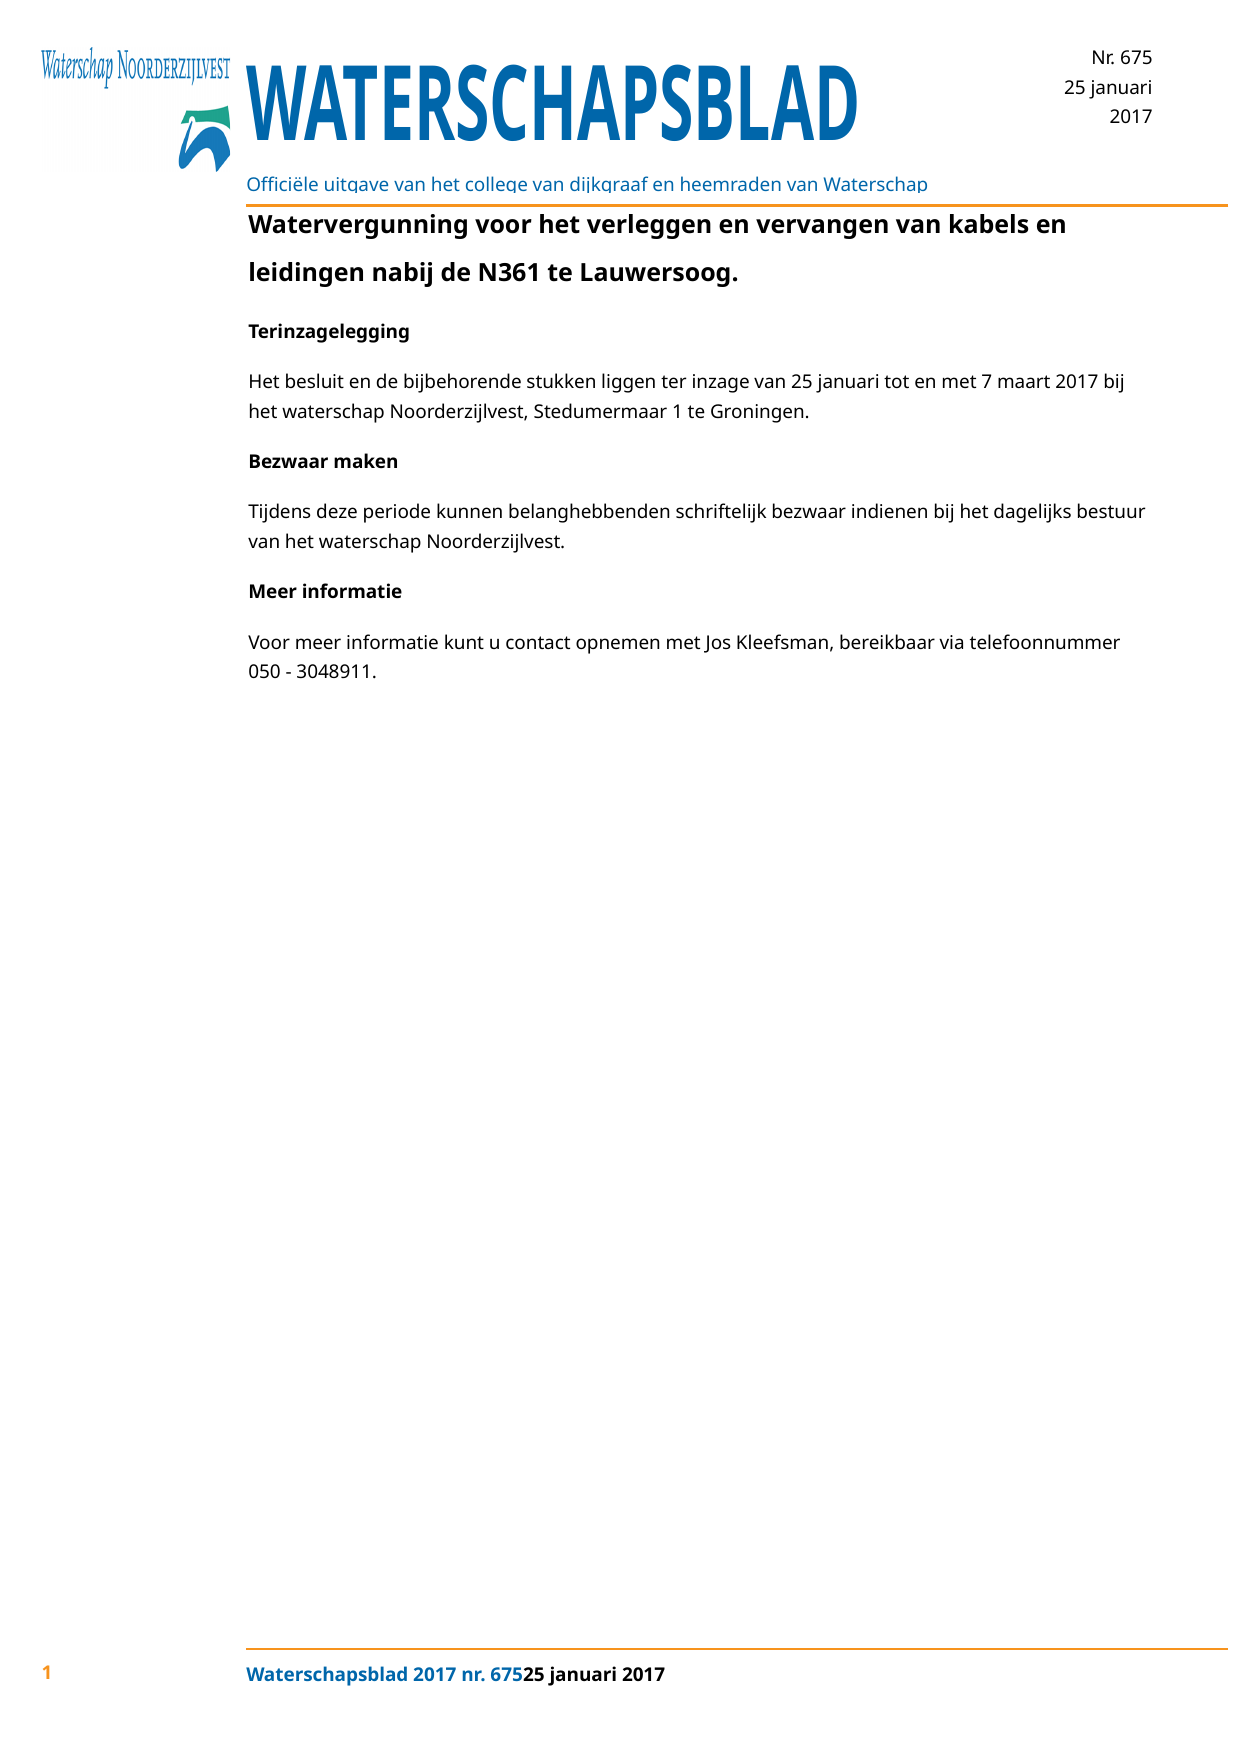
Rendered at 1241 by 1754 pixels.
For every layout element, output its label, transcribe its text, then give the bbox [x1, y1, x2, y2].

text Watervergunning voor het verleggen en vervangen van kabels en leidingen nabij de N361 te Lauwersoog. [248, 207, 1152, 288]
text Het besluit en de bijbehorende stukken liggen ter inzage van 25 januari tot en met 7 maart 2017 bij het waterschap Noorderzijlvest, Stedumermaar 1 te Groningen. [248, 368, 1152, 424]
text Tijdens deze periode kunnen belanghebbenden schriftelijk bezwaar indienen bij het dagelijks bestuur van het waterschap Noorderzijlvest. [248, 499, 1152, 554]
text Bezwaar maken [248, 448, 1152, 474]
text Terinzagelegging [248, 318, 1152, 344]
picture [41, 47, 231, 172]
text Meer informatie [248, 579, 1152, 604]
text Voor meer informatie kunt u contact opnemen met Jos Kleefsman, bereikbaar via telefoonnummer 050 - 3048911. [248, 629, 1152, 684]
